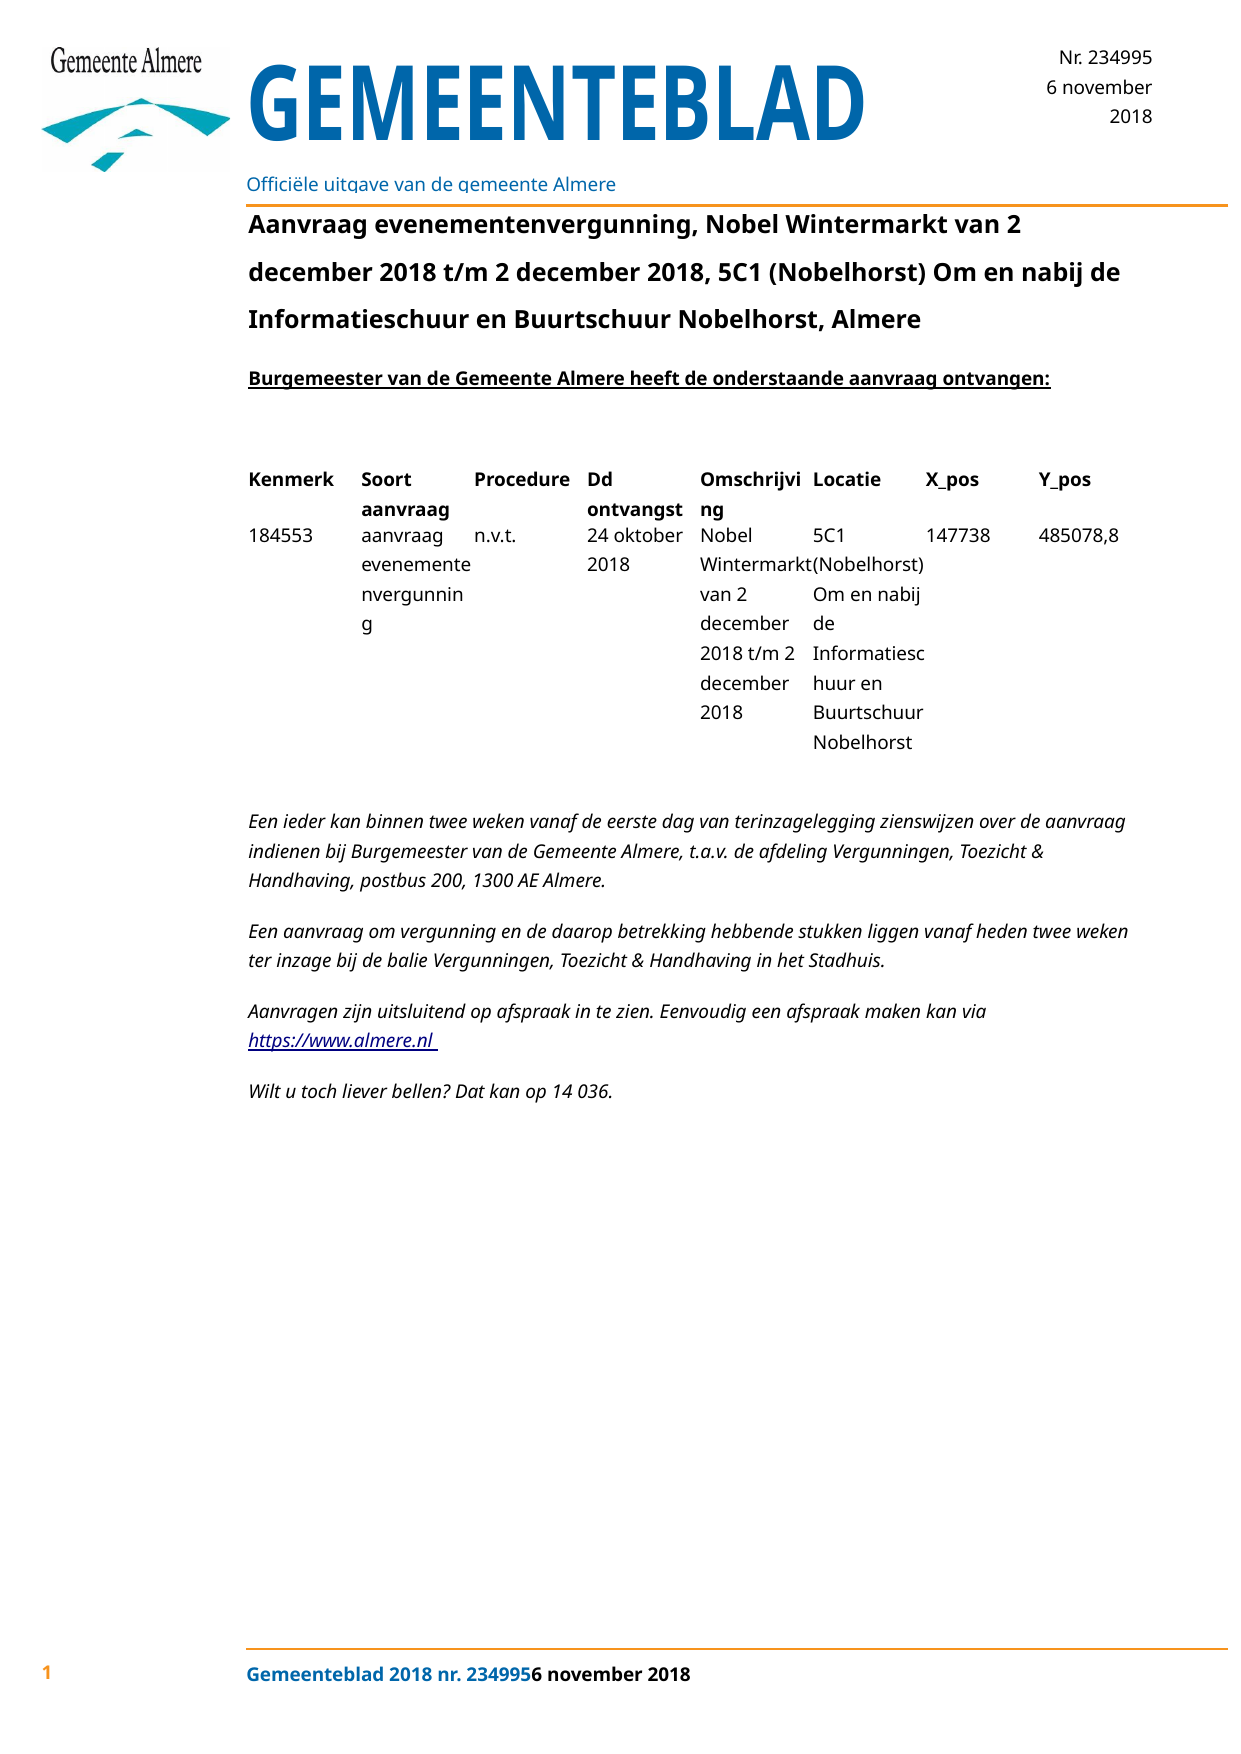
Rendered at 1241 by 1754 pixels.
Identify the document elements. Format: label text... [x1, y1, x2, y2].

text Burgemeester van de Gemeente Almere heeft de onderstaande aanvraag ontvangen: [248, 366, 1152, 391]
table_header Kenmerk [248, 466, 361, 522]
table_cell 184553 [248, 522, 361, 754]
table_cell aanvraag evenementenvergunning [361, 522, 474, 754]
table_header Omschrijving [700, 466, 813, 522]
table_header Soort aanvraag [361, 466, 474, 522]
table_header Procedure [474, 466, 587, 522]
text Een ieder kan binnen twee weken vanaf de eerste dag van terinzagelegging zienswijzen over de aanvraag indienen bij Burgemeester van de Gemeente Almere, t.a.v. de afdeling Vergunningen, Toezicht & Handhaving, postbus 200, 1300 AE Almere. [248, 808, 1152, 893]
text Wilt u toch liever bellen? Dat kan op 14 036. [248, 1078, 1152, 1103]
table_cell 147738 [926, 522, 1038, 754]
table_cell n.v.t. [474, 522, 587, 754]
text Aanvraag evenementenvergunning, Nobel Wintermarkt van 2 december 2018 t/m 2 december 2018, 5C1 (Nobelhorst) Om en nabij de Informatieschuur en Buurtschuur Nobelhorst, Almere [248, 207, 1152, 336]
table_cell 24 oktober 2018 [587, 522, 700, 754]
table_cell 5C1 (Nobelhorst) Om en nabij de Informatieschuur en Buurtschuur Nobelhorst [813, 522, 926, 754]
picture [41, 47, 231, 172]
table_header Dd ontvangst [587, 466, 700, 522]
text Een aanvraag om vergunning en de daarop betrekking hebbende stukken liggen vanaf heden twee weken ter inzage bij de balie Vergunningen, Toezicht & Handhaving in het Stadhuis. [248, 918, 1152, 973]
table_header Y_pos [1039, 466, 1152, 522]
text Aanvragen zijn uitsluitend op afspraak in te zien. Eenvoudig een afspraak maken kan via https://www.almere.nl [248, 998, 1152, 1053]
table_header X_pos [926, 466, 1038, 522]
table_header Locatie [813, 466, 926, 522]
table_cell 485078,8 [1039, 522, 1152, 754]
table_cell Nobel Wintermarkt van 2 december 2018 t/m 2 december 2018 [700, 522, 813, 754]
